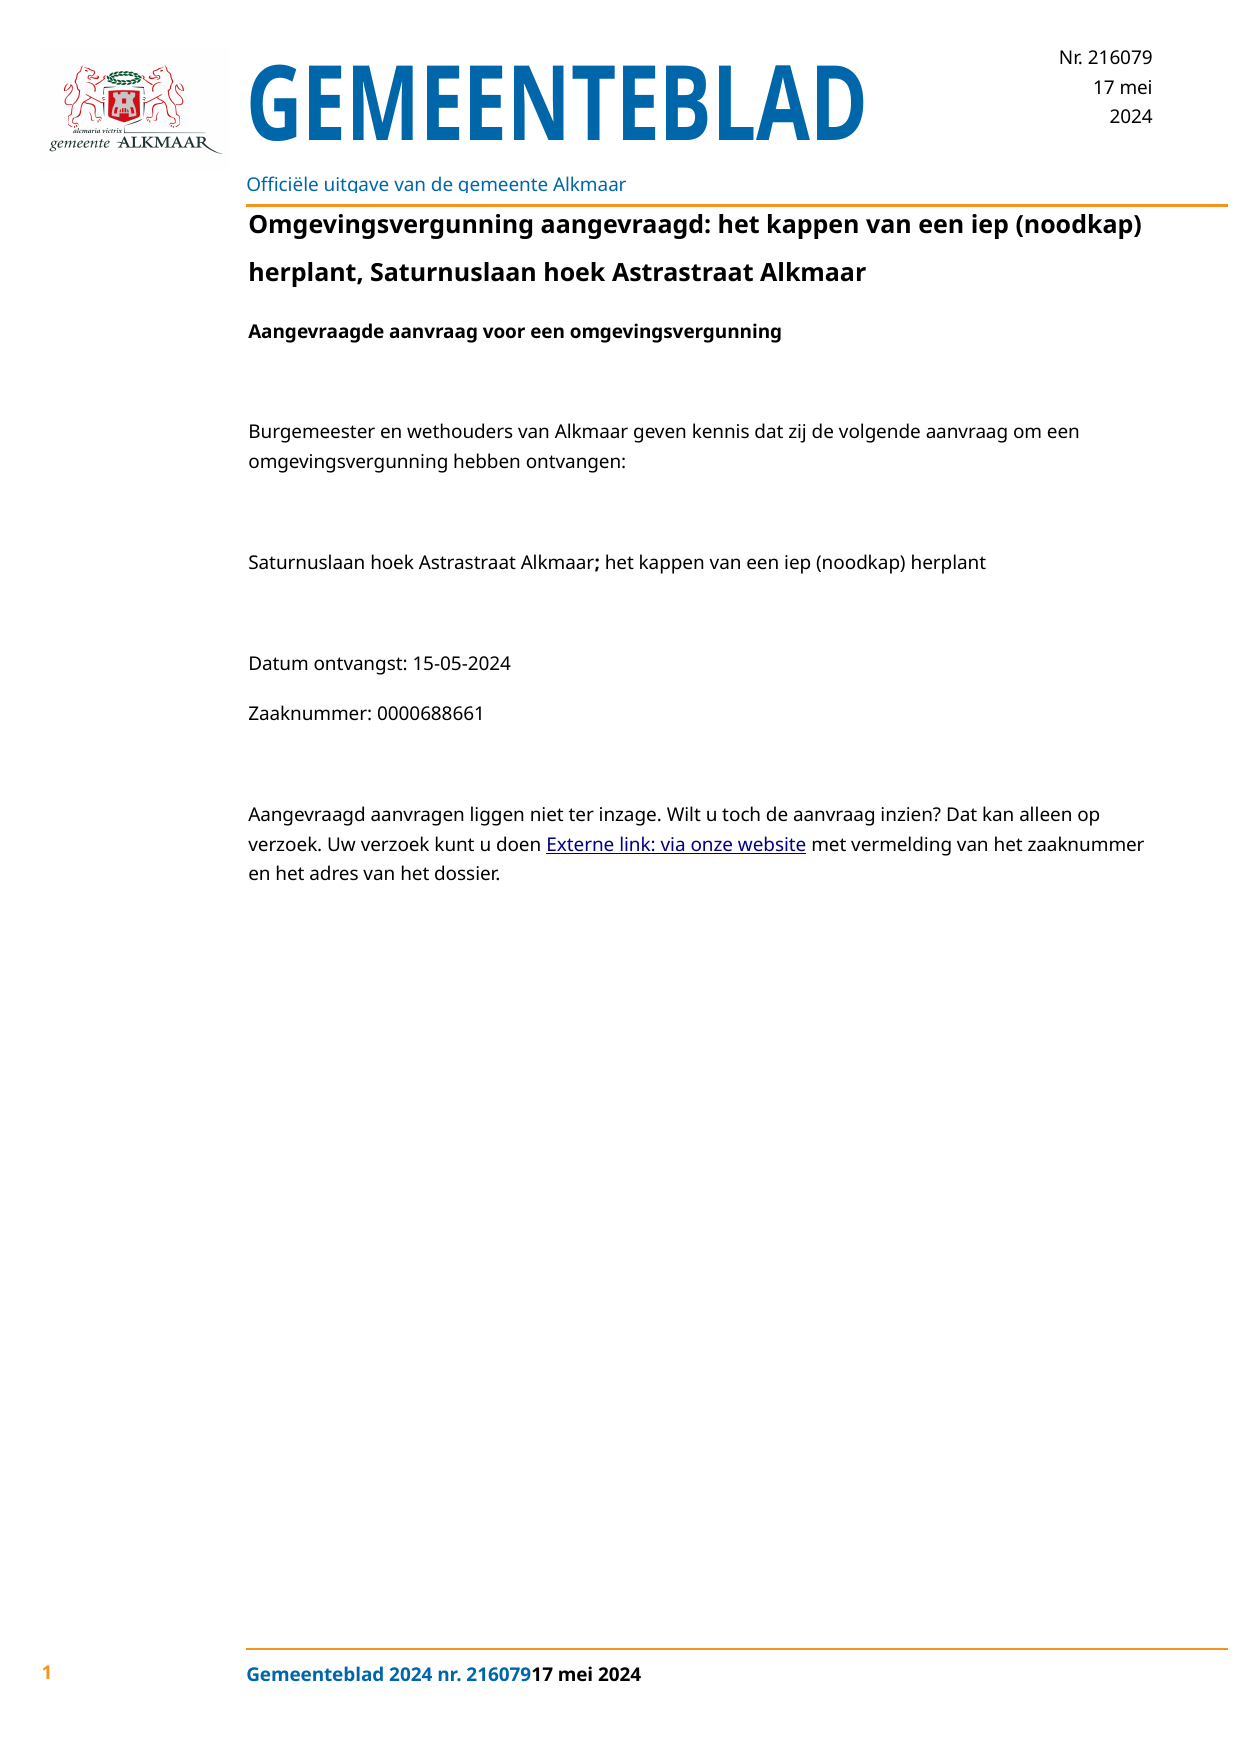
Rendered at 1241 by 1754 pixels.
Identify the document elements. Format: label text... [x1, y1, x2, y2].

text Datum ontvangst: 15-05-2024 [248, 650, 1152, 676]
text Saturnuslaan hoek Astrastraat Alkmaar; het kappen van een iep (noodkap) herplant [248, 549, 1152, 575]
text Zaaknummer: 0000688661 [248, 700, 1152, 726]
picture [41, 47, 231, 172]
text Burgemeester en wethouders van Alkmaar geven kennis dat zij de volgende aanvraag om een omgevingsvergunning hebben ontvangen: [248, 419, 1152, 474]
text Aangevraagd aanvragen liggen niet ter inzage. Wilt u toch de aanvraag inzien? Dat kan alleen op verzoek. Uw verzoek kunt u doen Externe link: via onze website met vermelding van het zaaknummer en het adres van het dossier. [248, 801, 1152, 886]
text Omgevingsvergunning aangevraagd: het kappen van een iep (noodkap) herplant, Saturnuslaan hoek Astrastraat Alkmaar [248, 207, 1152, 288]
text Aangevraagde aanvraag voor een omgevingsvergunning [248, 318, 1152, 344]
